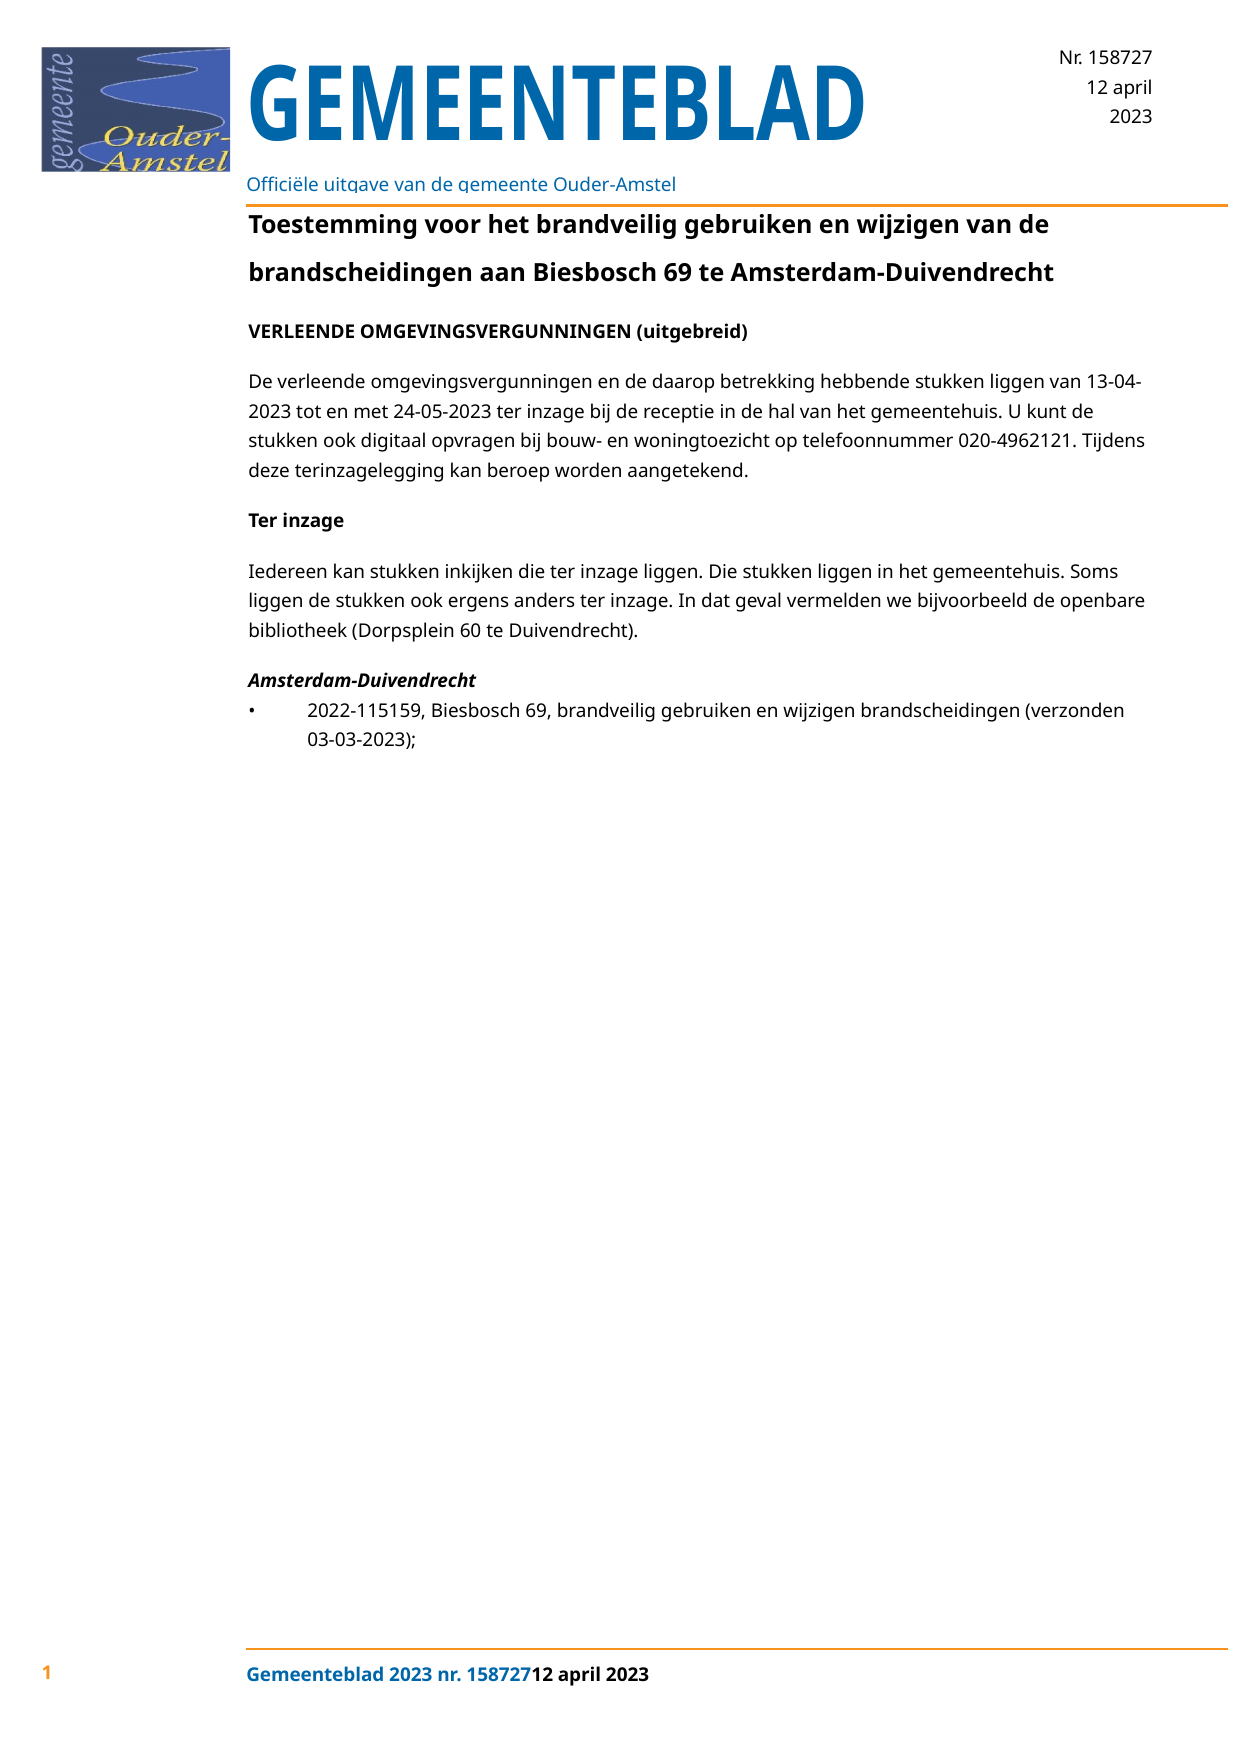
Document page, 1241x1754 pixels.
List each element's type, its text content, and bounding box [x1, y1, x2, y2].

text De verleende omgevingsvergunningen en de daarop betrekking hebbende stukken liggen van 13-04-2023 tot en met 24-05-2023 ter inzage bij de receptie in de hal van het gemeentehuis. U kunt de stukken ook digitaal opvragen bij bouw- en woningtoezicht op telefoonnummer 020-4962121. Tijdens deze terinzagelegging kan beroep worden aangetekend. [248, 368, 1152, 483]
text VERLEENDE OMGEVINGSVERGUNNINGEN (uitgebreid) [248, 318, 1152, 344]
text Amsterdam-Duivendrecht [248, 667, 1152, 693]
text Toestemming voor het brandveilig gebruiken en wijzigen van de brandscheidingen aan Biesbosch 69 te Amsterdam-Duivendrecht [248, 207, 1152, 288]
picture [41, 47, 231, 172]
text Iedereen kan stukken inkijken die ter inzage liggen. Die stukken liggen in het gemeentehuis. Soms liggen de stukken ook ergens anders ter inzage. In dat geval vermelden we bijvoorbeeld de openbare bibliotheek (Dorpsplein 60 te Duivendrecht). [248, 558, 1152, 643]
list 2022-115159, Biesbosch 69, brandveilig gebruiken en wijzigen brandscheidingen (verzonden 03-03-2023); [248, 697, 1152, 752]
text Ter inzage [248, 507, 1152, 533]
